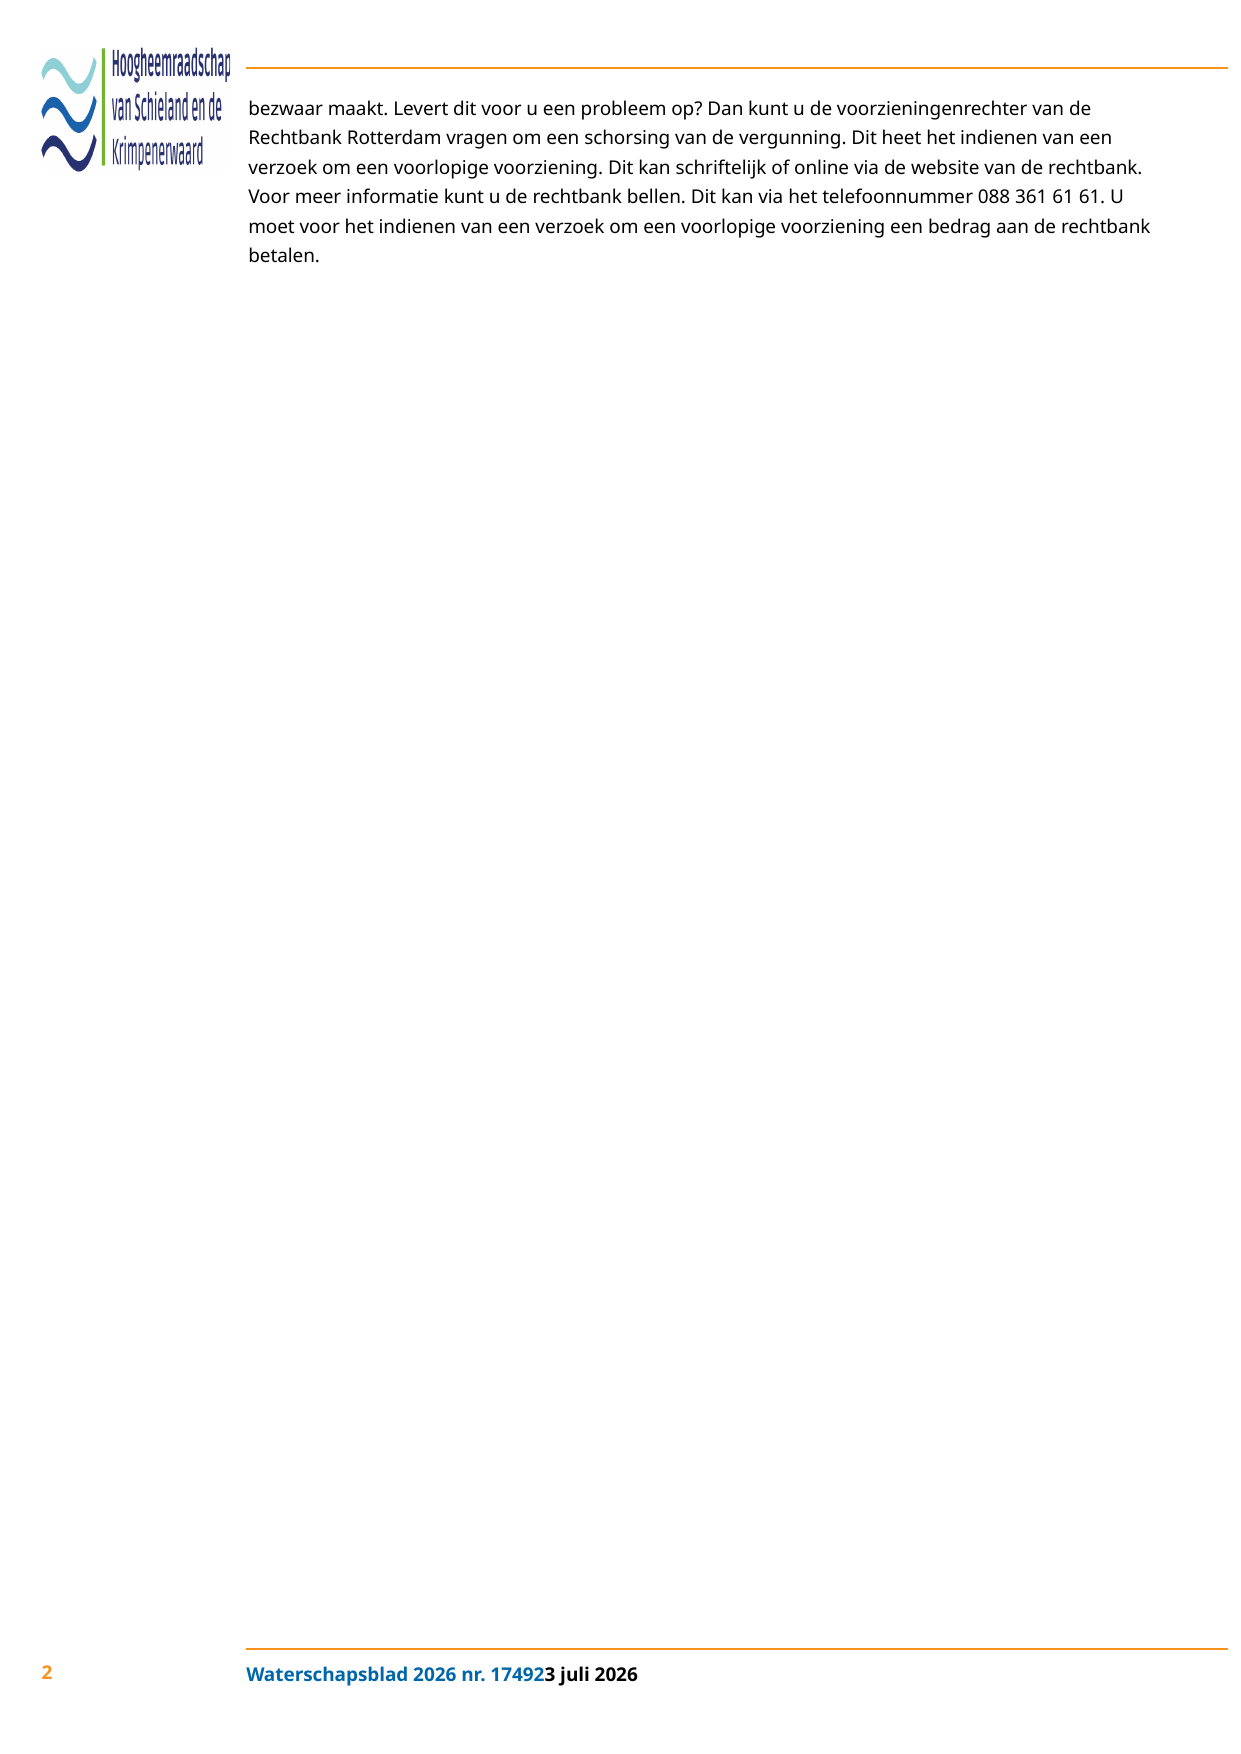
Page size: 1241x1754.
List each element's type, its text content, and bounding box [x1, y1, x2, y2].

picture [41, 47, 231, 172]
text bezwaar maakt. Levert dit voor u een probleem op? Dan kunt u de voorzieningenrechter van de Rechtbank Rotterdam vragen om een schorsing van de vergunning. Dit heet het indienen van een verzoek om een voorlopige voorziening. Dit kan schriftelijk of online via de website van de rechtbank. Voor meer informatie kunt u de rechtbank bellen. Dit kan via het telefoonnummer 088 361 61 61. U moet voor het indienen van een verzoek om een voorlopige voorziening een bedrag aan de rechtbank betalen. [248, 95, 1152, 268]
